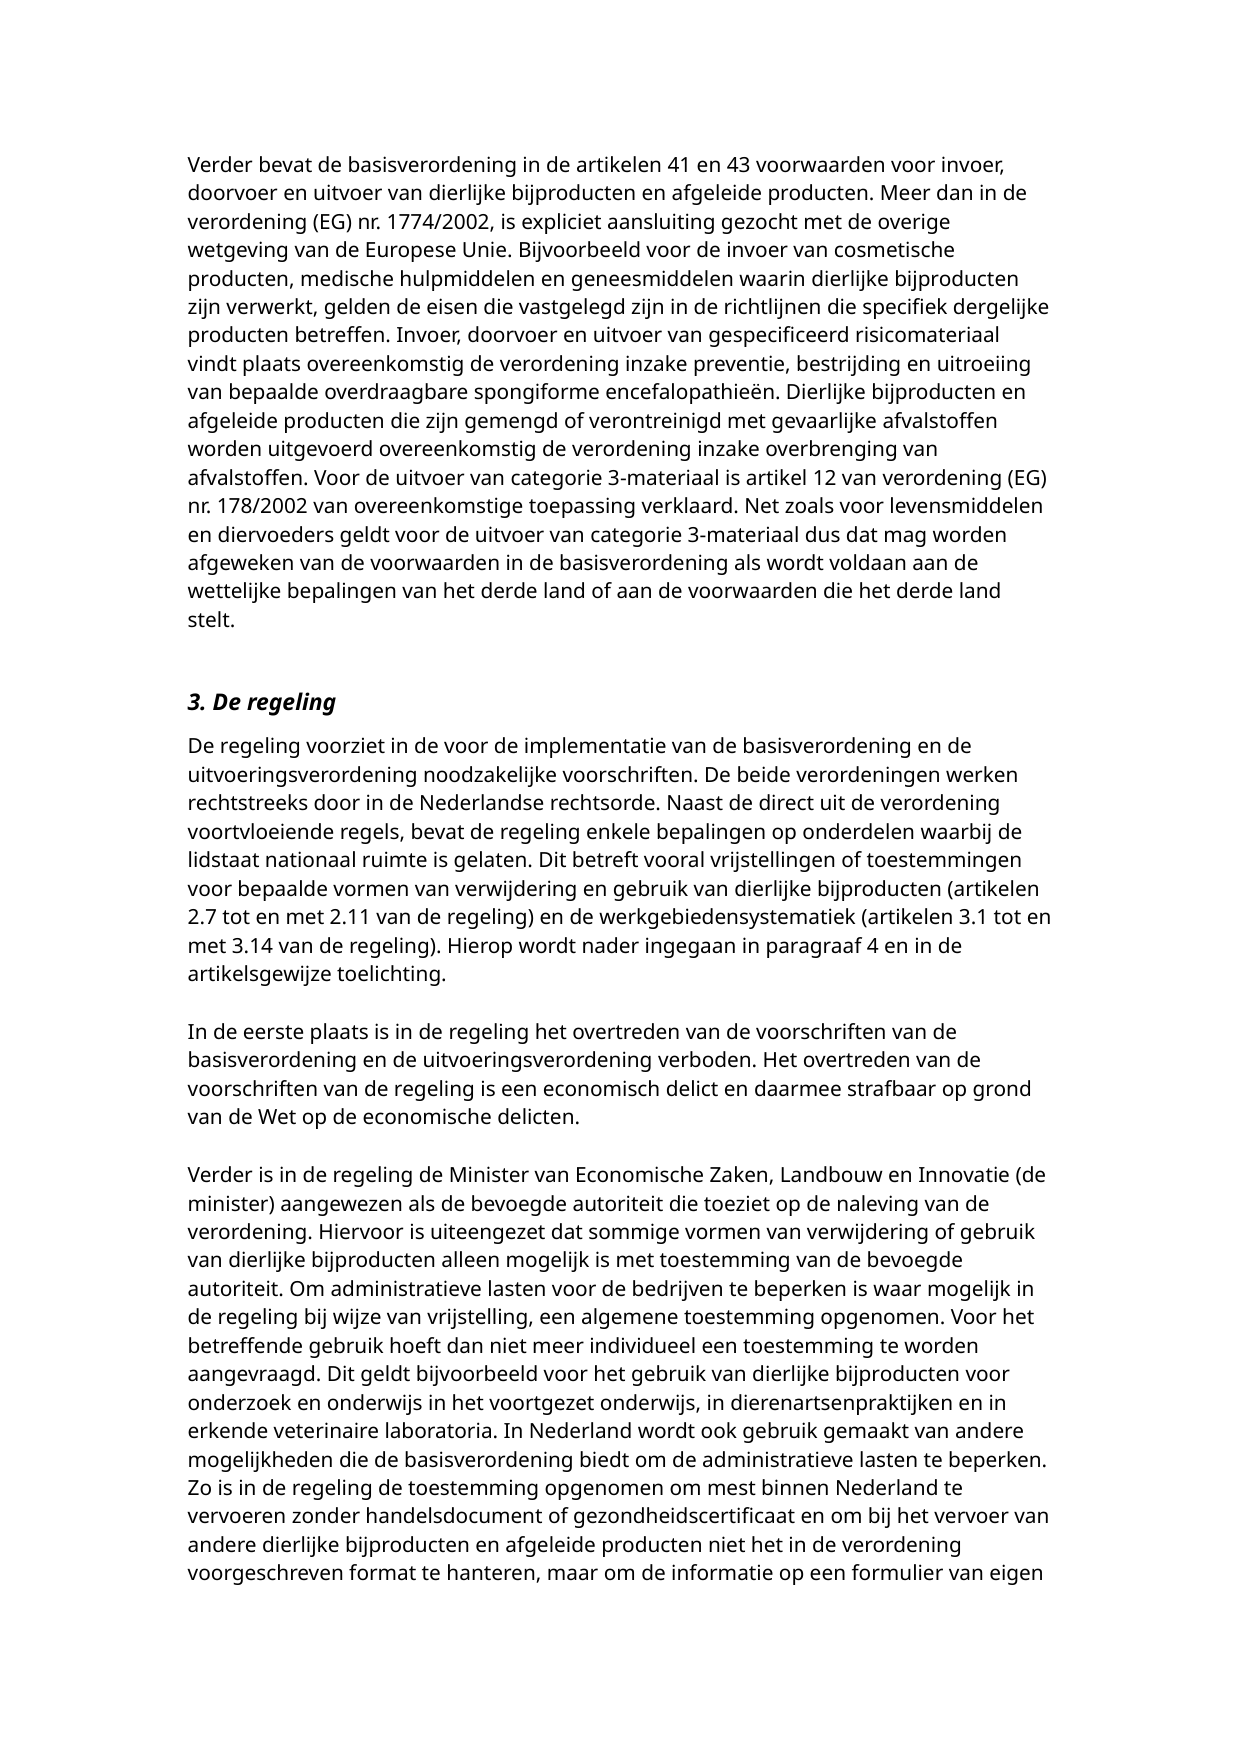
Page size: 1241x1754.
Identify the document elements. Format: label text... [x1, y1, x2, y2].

text Verder bevat de basisverordening in de artikelen 41 en 43 voorwaarden voor invoer, doorvoer en uitvoer van dierlijke bijproducten en afgeleide producten. Meer dan in de verordening (EG) nr. 1774/2002, is expliciet aansluiting gezocht met de overige wetgeving van de Europese Unie. Bijvoorbeeld voor de invoer van cosmetische producten, medische hulpmiddelen en geneesmiddelen waarin dierlijke bijproducten zijn verwerkt, gelden de eisen die vastgelegd zijn in de richtlijnen die specifiek dergelijke producten betreffen. Invoer, doorvoer en uitvoer van gespecificeerd risicomateriaal vindt plaats overeenkomstig de verordening inzake preventie, bestrijding en uitroeiing van bepaalde overdraagbare spongiforme encefalopathieën. Dierlijke bijproducten en afgeleide producten die zijn gemengd of verontreinigd met gevaarlijke afvalstoffen worden uitgevoerd overeenkomstig de verordening inzake overbrenging van afvalstoffen. Voor de uitvoer van categorie 3-materiaal is artikel 12 van verordening (EG) nr. 178/2002 van overeenkomstige toepassing verklaard. Net zoals voor levensmiddelen en diervoeders geldt voor de uitvoer van categorie 3-materiaal dus dat mag worden afgeweken van de voorwaarden in de basisverordening als wordt voldaan aan de wettelijke bepalingen van het derde land of aan de voorwaarden die het derde land stelt. [187, 150, 1053, 633]
text Verder is in de regeling de Minister van Economische Zaken, Landbouw en Innovatie (de minister) aangewezen als de bevoegde autoriteit die toeziet op de naleving van de verordening. Hiervoor is uiteengezet dat sommige vormen van verwijdering of gebruik van dierlijke bijproducten alleen mogelijk is met toestemming van de bevoegde autoriteit. Om administratieve lasten voor de bedrijven te beperken is waar mogelijk in de regeling bij wijze van vrijstelling, een algemene toestemming opgenomen. Voor het betreffende gebruik hoeft dan niet meer individueel een toestemming te worden aangevraagd. Dit geldt bijvoorbeeld voor het gebruik van dierlijke bijproducten voor onderzoek en onderwijs in het voortgezet onderwijs, in dierenartsenpraktijken en in erkende veterinaire laboratoria. In Nederland wordt ook gebruik gemaakt van andere mogelijkheden die de basisverordening biedt om de administratieve lasten te beperken. Zo is in de regeling de toestemming opgenomen om mest binnen Nederland te vervoeren zonder handelsdocument of gezondheidscertificaat en om bij het vervoer van andere dierlijke bijproducten en afgeleide producten niet het in de verordening voorgeschreven format te hanteren, maar om de informatie op een formulier van eigen [187, 1160, 1053, 1587]
text In de eerste plaats is in de regeling het overtreden van de voorschriften van de basisverordening en de uitvoeringsverordening verboden. Het overtreden van de voorschriften van de regeling is een economisch delict en daarmee strafbaar op grond van de Wet op de economische delicten. [187, 1017, 1053, 1131]
subtitle 3. De regeling [187, 685, 1053, 717]
text De regeling voorziet in de voor de implementatie van de basisverordening en de uitvoeringsverordening noodzakelijke voorschriften. De beide verordeningen werken rechtstreeks door in de Nederlandse rechtsorde. Naast de direct uit de verordening voortvloeiende regels, bevat de regeling enkele bepalingen op onderdelen waarbij de lidstaat nationaal ruimte is gelaten. Dit betreft vooral vrijstellingen of toestemmingen voor bepaalde vormen van verwijdering en gebruik van dierlijke bijproducten (artikelen 2.7 tot en met 2.11 van de regeling) en de werkgebiedensystematiek (artikelen 3.1 tot en met 3.14 van de regeling). Hierop wordt nader ingegaan in paragraaf 4 en in de artikelsgewijze toelichting. [187, 732, 1053, 988]
